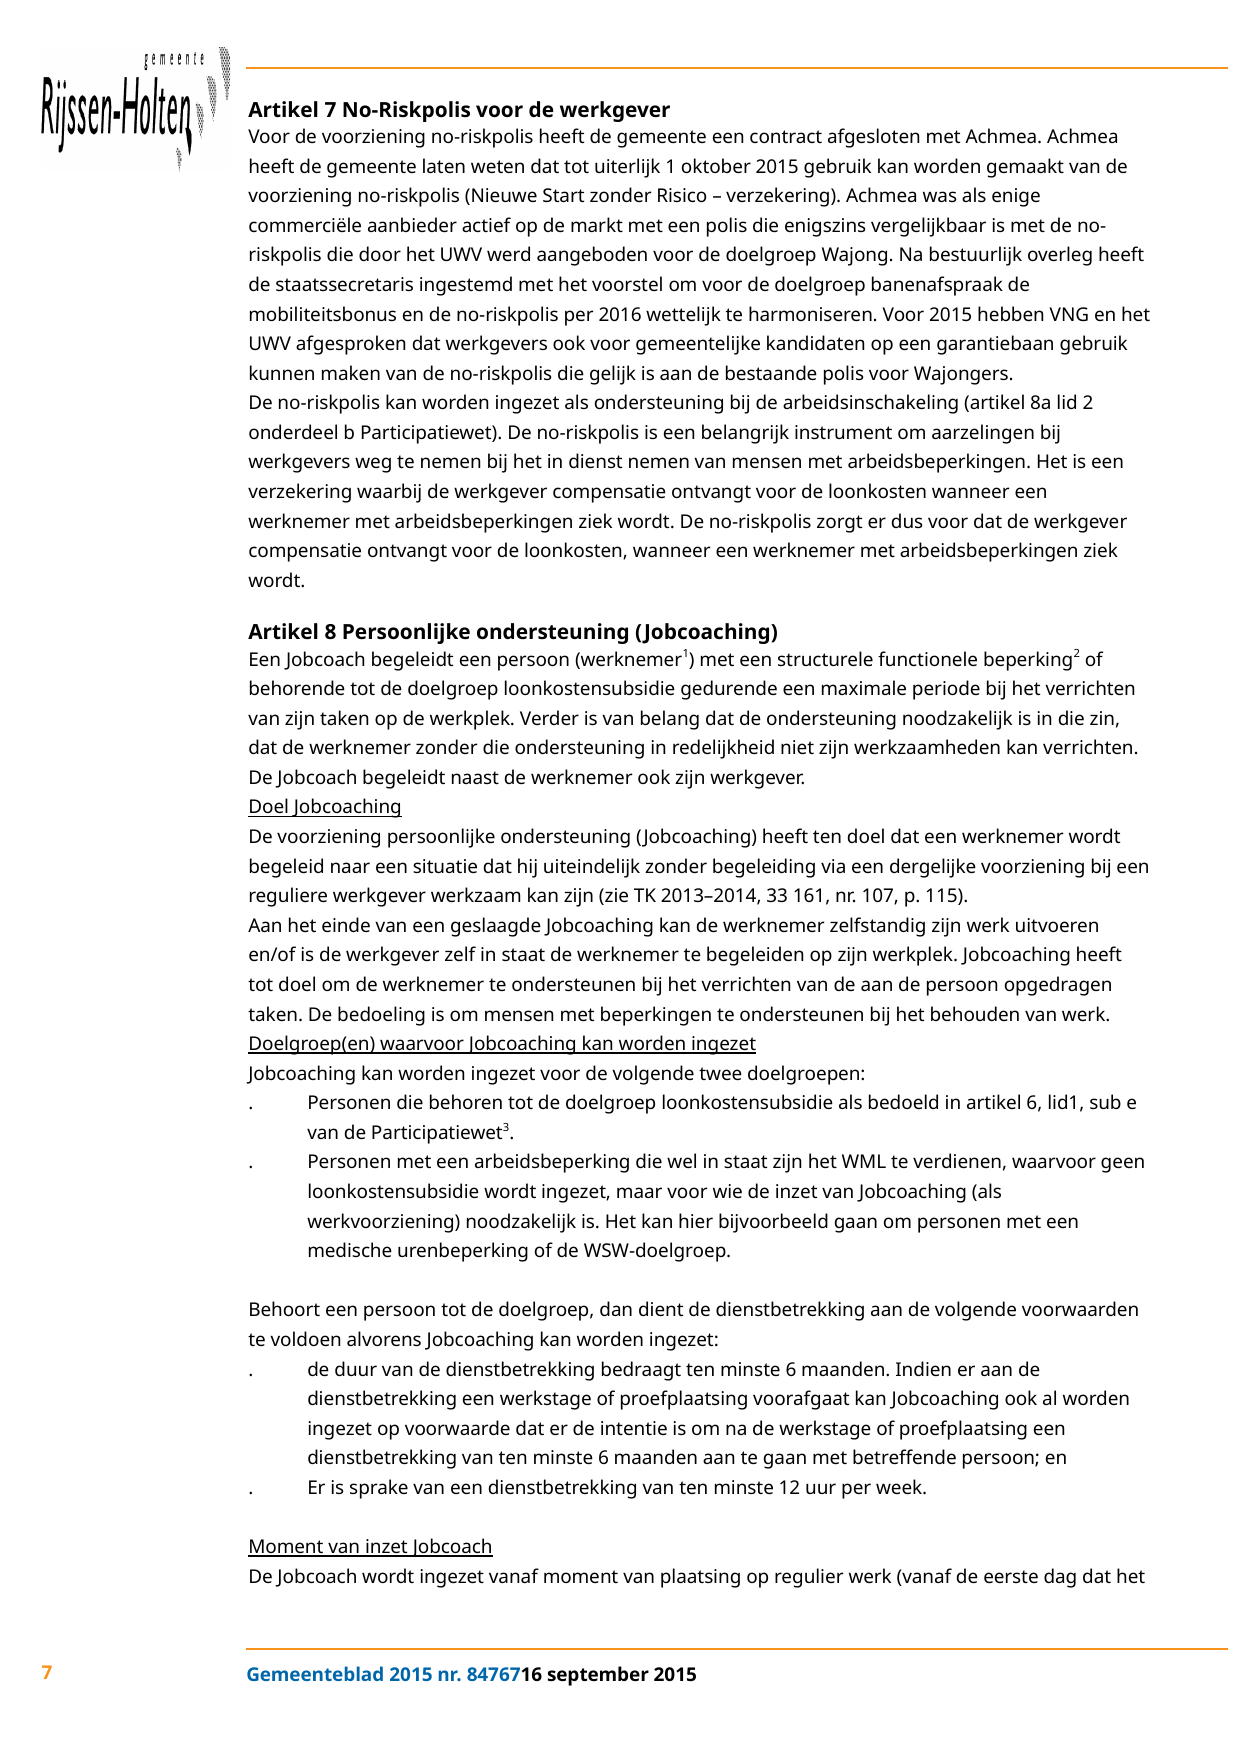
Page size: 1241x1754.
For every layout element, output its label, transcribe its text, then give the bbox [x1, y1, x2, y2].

text De no-riskpolis kan worden ingezet als ondersteuning bij de arbeidsinschakeling (artikel 8a lid 2 onderdeel b Participatiewet). De no-riskpolis is een belangrijk instrument om aarzelingen bij werkgevers weg te nemen bij het in dienst nemen van mensen met arbeidsbeperkingen. Het is een verzekering waarbij de werkgever compensatie ontvangt voor de loonkosten wanneer een werknemer met arbeidsbeperkingen ziek wordt. De no-riskpolis zorgt er dus voor dat de werkgever compensatie ontvangt voor de loonkosten, wanneer een werknemer met arbeidsbeperkingen ziek wordt. [248, 389, 1152, 593]
text Behoort een persoon tot de doelgroep, dan dient de dienstbetrekking aan de volgende voorwaarden te voldoen alvorens Jobcoaching kan worden ingezet: [248, 1297, 1152, 1352]
picture [41, 47, 231, 172]
text Een Jobcoach begeleidt een persoon (werknemer1) met een structurele functionele beperking2 of behorende tot de doelgroep loonkostensubsidie gedurende een maximale periode bij het verrichten van zijn taken op de werkplek. Verder is van belang dat de ondersteuning noodzakelijk is in die zin, dat de werknemer zonder die ondersteuning in redelijkheid niet zijn werkzaamheden kan verrichten. De Jobcoach begeleidt naast de werknemer ook zijn werkgever. [248, 646, 1152, 790]
list Personen met een arbeidsbeperking die wel in staat zijn het WML te verdienen, waarvoor geen loonkostensubsidie wordt ingezet, maar voor wie de inzet van Jobcoaching (als werkvoorziening) noodzakelijk is. Het kan hier bijvoorbeeld gaan om personen met een medische urenbeperking of de WSW-doelgroep. [248, 1149, 1152, 1263]
list Er is sprake van een dienstbetrekking van ten minste 12 uur per week. [248, 1474, 1152, 1500]
list de duur van de dienstbetrekking bedraagt ten minste 6 maanden. Indien er aan de dienstbetrekking een werkstage of proefplaatsing voorafgaat kan Jobcoaching ook al worden ingezet op voorwaarde dat er de intentie is om na de werkstage of proefplaatsing een dienstbetrekking van ten minste 6 maanden aan te gaan met betreffende persoon; en [248, 1356, 1152, 1470]
text Jobcoaching kan worden ingezet voor de volgende twee doelgroepen: [248, 1060, 1152, 1086]
text De voorziening persoonlijke ondersteuning (Jobcoaching) heeft ten doel dat een werknemer wordt begeleid naar een situatie dat hij uiteindelijk zonder begeleiding via een dergelijke voorziening bij een reguliere werkgever werkzaam kan zijn (zie TK 2013–2014, 33 161, nr. 107, p. 115). [248, 823, 1152, 908]
text Doelgroep(en) waarvoor Jobcoaching kan worden ingezet [248, 1030, 1152, 1056]
text Moment van inzet Jobcoach [248, 1533, 1152, 1559]
text De Jobcoach wordt ingezet vanaf moment van plaatsing op regulier werk (vanaf de eerste dag dat het [248, 1563, 1152, 1589]
list Personen die behoren tot de doelgroep loonkostensubsidie als bedoeld in artikel 6, lid1, sub e van de Participatiewet3. [248, 1089, 1152, 1145]
text Artikel 8 Persoonlijke ondersteuning (Jobcoaching) [248, 617, 1152, 646]
text Aan het einde van een geslaagde Jobcoaching kan de werknemer zelfstandig zijn werk uitvoeren en/of is de werkgever zelf in staat de werknemer te begeleiden op zijn werkplek. Jobcoaching heeft tot doel om de werknemer te ondersteunen bij het verrichten van de aan de persoon opgedragen taken. De bedoeling is om mensen met beperkingen te ondersteunen bij het behouden van werk. [248, 912, 1152, 1027]
text Artikel 7 No-Riskpolis voor de werkgever [248, 95, 1152, 123]
text Doel Jobcoaching [248, 794, 1152, 819]
text Voor de voorziening no-riskpolis heeft de gemeente een contract afgesloten met Achmea. Achmea heeft de gemeente laten weten dat tot uiterlijk 1 oktober 2015 gebruik kan worden gemaakt van de voorziening no-riskpolis (Nieuwe Start zonder Risico – verzekering). Achmea was als enige commerciële aanbieder actief op de markt met een polis die enigszins vergelijkbaar is met de no-riskpolis die door het UWV werd aangeboden voor de doelgroep Wajong. Na bestuurlijk overleg heeft de staatssecretaris ingestemd met het voorstel om voor de doelgroep banenafspraak de mobiliteitsbonus en de no-riskpolis per 2016 wettelijk te harmoniseren. Voor 2015 hebben VNG en het UWV afgesproken dat werkgevers ook voor gemeentelijke kandidaten op een garantiebaan gebruik kunnen maken van de no-riskpolis die gelijk is aan de bestaande polis voor Wajongers. [248, 123, 1152, 386]
